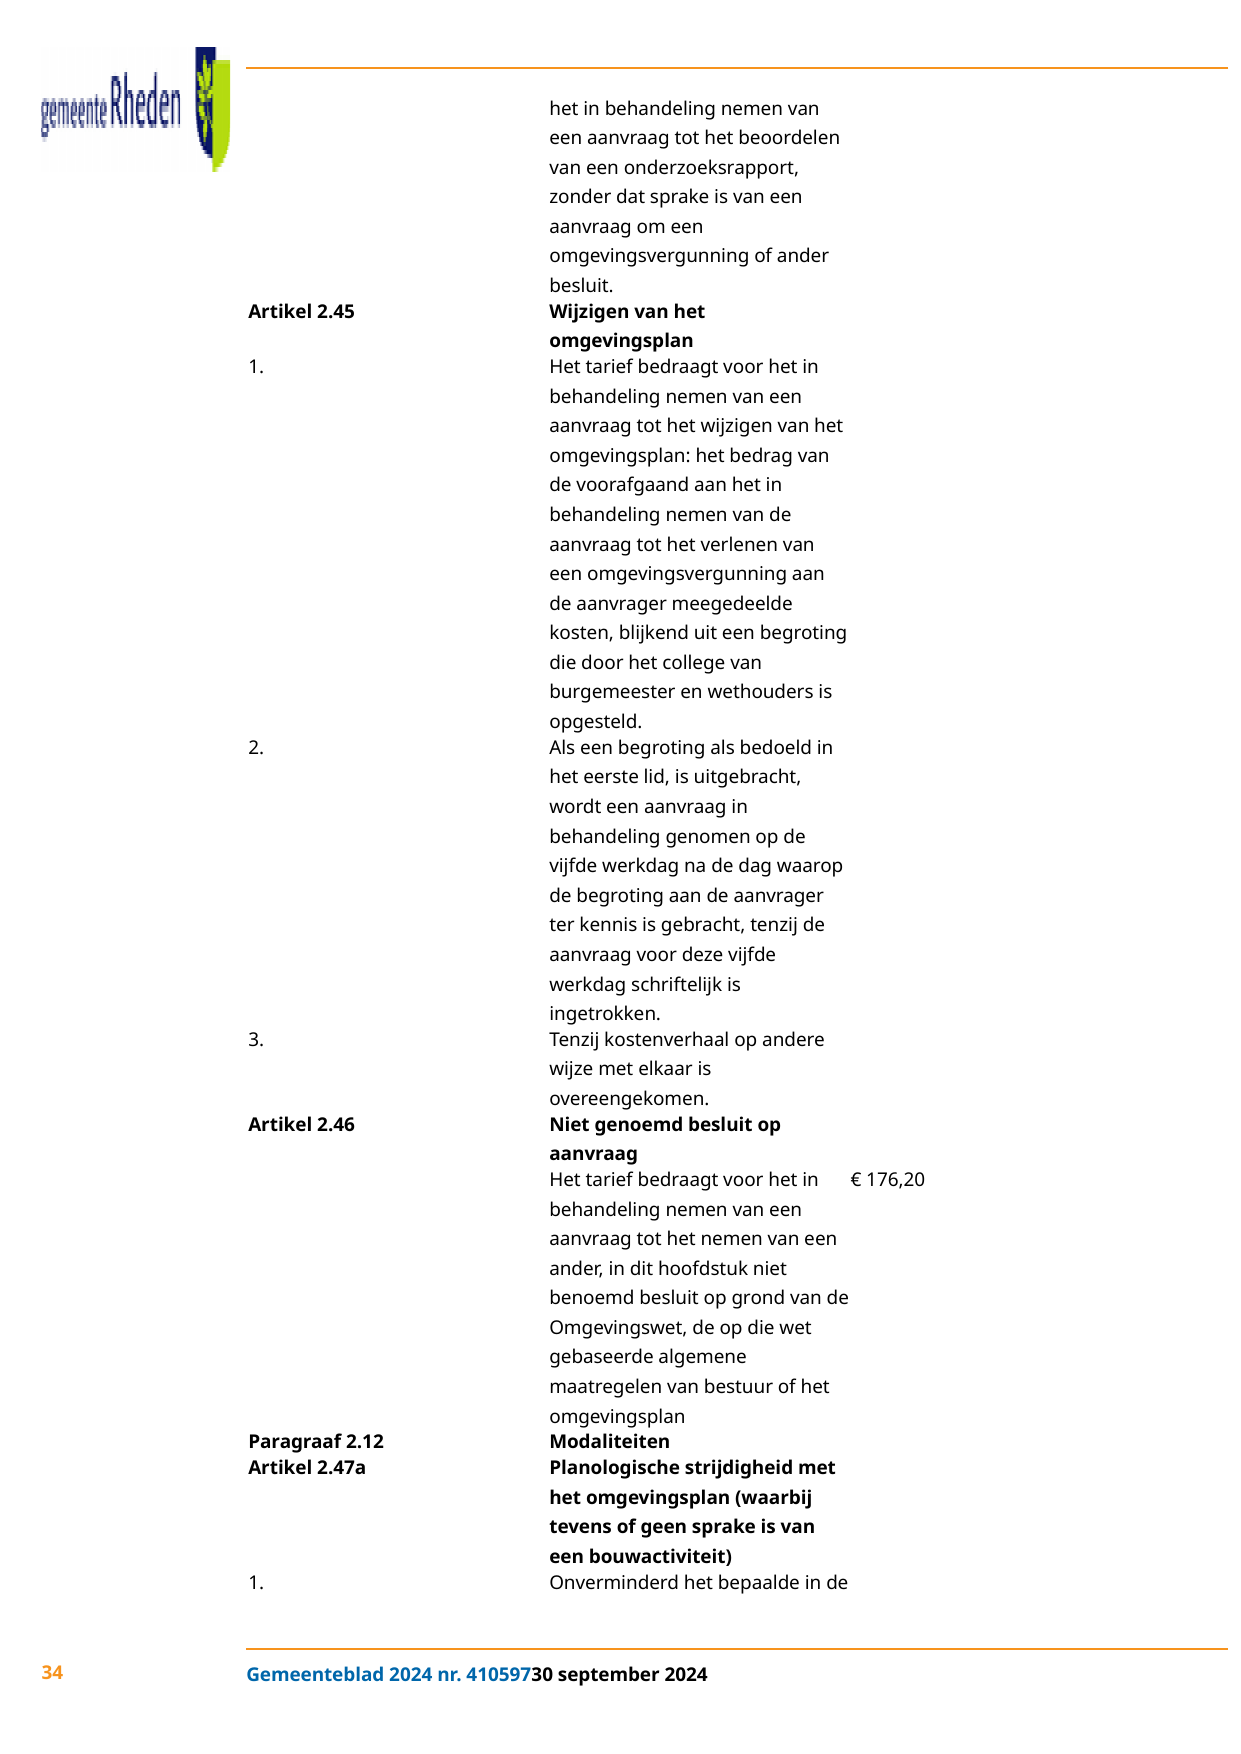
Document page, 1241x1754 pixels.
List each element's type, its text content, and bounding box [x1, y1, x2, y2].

table_cell Paragraaf 2.12 [248, 1429, 549, 1454]
table_cell [850, 95, 1152, 298]
table_cell Niet genoemd besluit op aanvraag [549, 1111, 850, 1166]
table_cell Artikel 2.47a [248, 1454, 549, 1569]
table_cell [850, 1026, 1152, 1111]
table_cell [248, 1166, 549, 1429]
table_cell [850, 298, 1152, 353]
table_cell Wijzigen van het omgevingsplan [549, 298, 850, 353]
table_cell [248, 95, 549, 298]
table_cell [850, 1429, 1152, 1454]
table_cell [850, 1569, 1152, 1594]
table_cell Artikel 2.46 [248, 1111, 549, 1166]
table_cell 1. [248, 353, 549, 734]
table_cell Artikel 2.45 [248, 298, 549, 353]
table_cell Modaliteiten [549, 1429, 850, 1454]
table_cell Het tarief bedraagt voor het in behandeling nemen van een aanvraag tot het nemen van een ander, in dit hoofdstuk niet benoemd besluit op grond van de Omgevingswet, de op die wet gebaseerde algemene maatregelen van bestuur of het omgevingsplan [549, 1166, 850, 1429]
table_cell Onverminderd het bepaalde in de [549, 1569, 850, 1594]
table_cell [850, 1111, 1152, 1166]
table_cell [850, 734, 1152, 1026]
table_cell Planologische strijdigheid met het omgevingsplan (waarbij tevens of geen sprake is van een bouwactiviteit) [549, 1454, 850, 1569]
table_cell [850, 353, 1152, 734]
table_cell € 176,20 [850, 1166, 1152, 1429]
table_cell Als een begroting als bedoeld in het eerste lid, is uitgebracht, wordt een aanvraag in behandeling genomen op de vijfde werkdag na de dag waarop de begroting aan de aanvrager ter kennis is gebracht, tenzij de aanvraag voor deze vijfde werkdag schriftelijk is ingetrokken. [549, 734, 850, 1026]
table_cell Tenzij kostenverhaal op andere wijze met elkaar is overeengekomen. [549, 1026, 850, 1111]
table_cell [850, 1454, 1152, 1569]
table_cell 1. [248, 1569, 549, 1594]
table_cell het in behandeling nemen van een aanvraag tot het beoordelen van een onderzoeksrapport, zonder dat sprake is van een aanvraag om een omgevingsvergunning of ander besluit. [549, 95, 850, 298]
table_cell 2. [248, 734, 549, 1026]
table_cell Het tarief bedraagt voor het in behandeling nemen van een aanvraag tot het wijzigen van het omgevingsplan: het bedrag van de voorafgaand aan het in behandeling nemen van de aanvraag tot het verlenen van een omgevingsvergunning aan de aanvrager meegedeelde kosten, blijkend uit een begroting die door het college van burgemeester en wethouders is opgesteld. [549, 353, 850, 734]
table_cell 3. [248, 1026, 549, 1111]
picture [41, 47, 231, 172]
